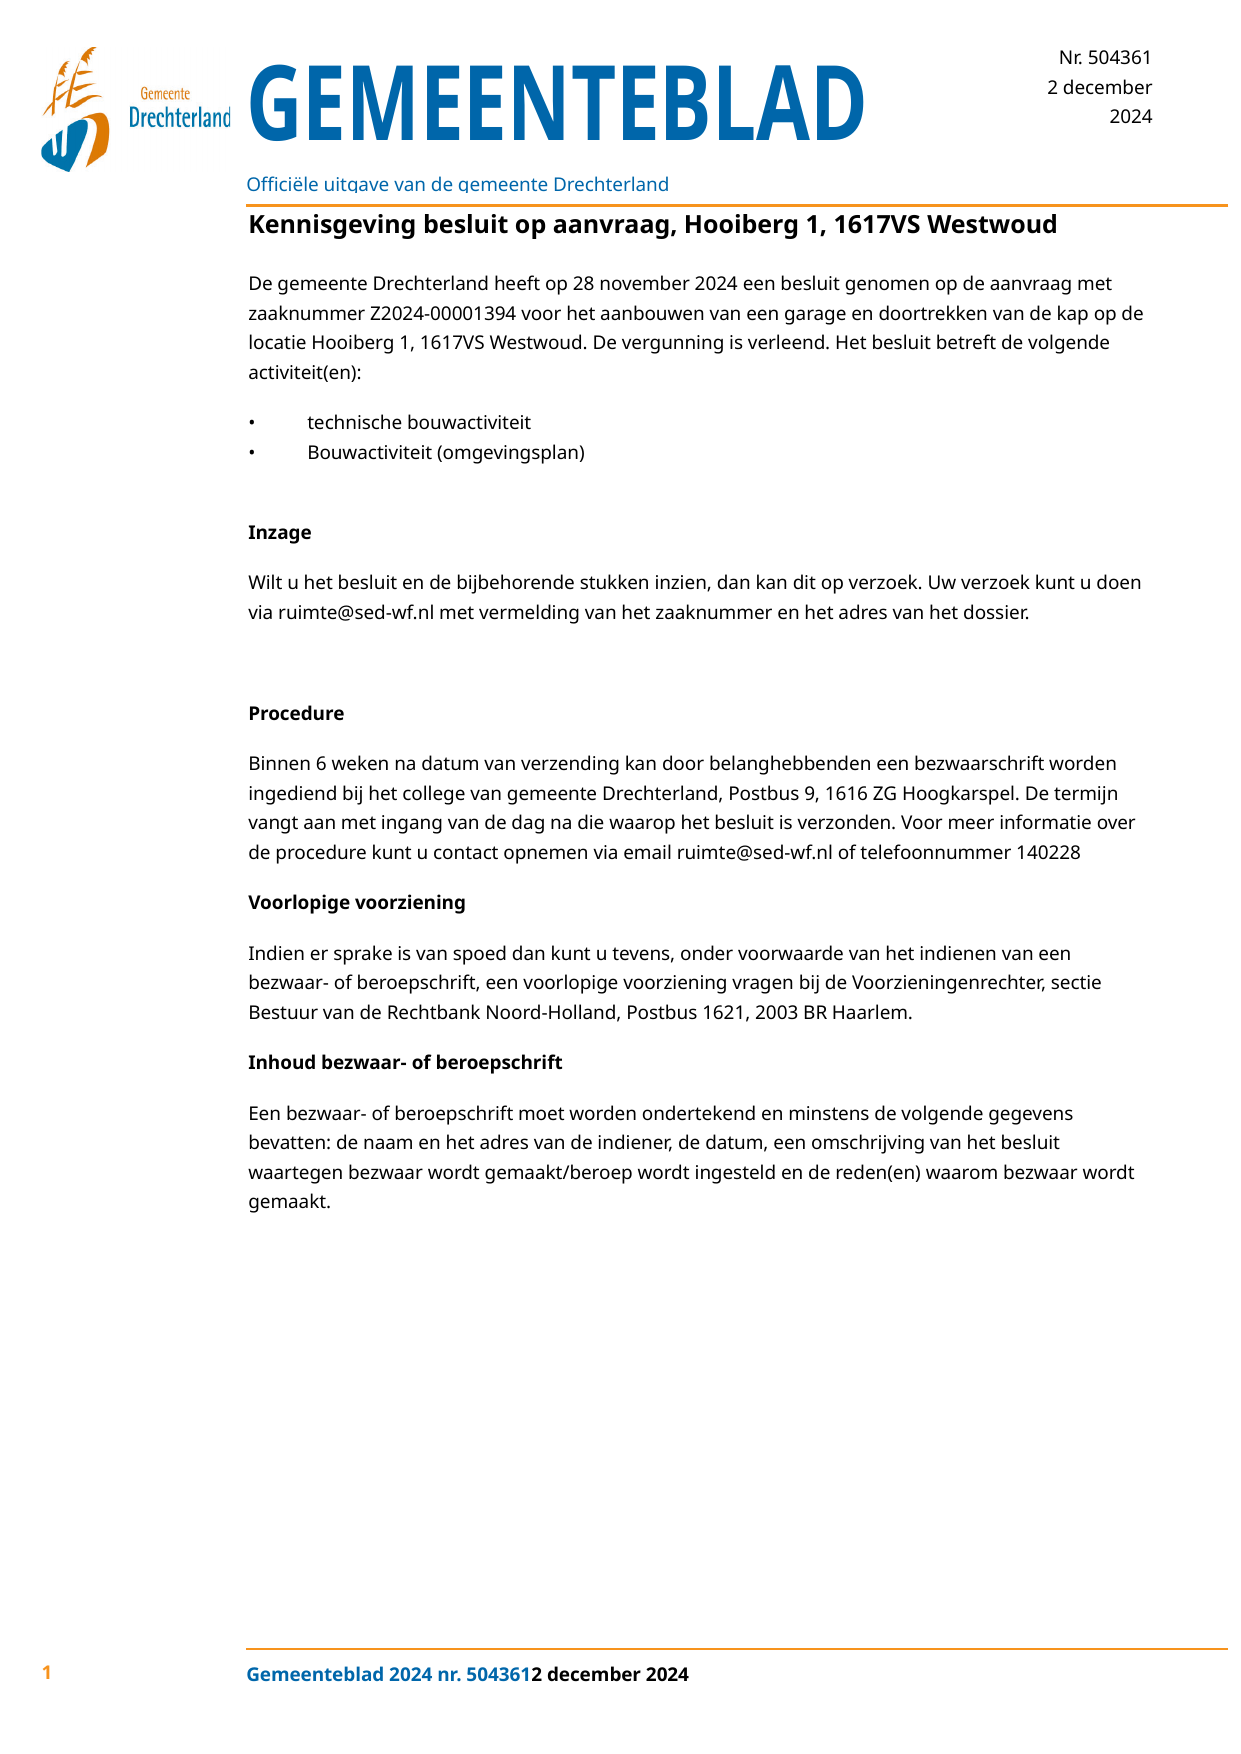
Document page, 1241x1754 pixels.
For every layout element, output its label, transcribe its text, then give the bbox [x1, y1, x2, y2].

list Bouwactiviteit (omgevingsplan) [248, 439, 1152, 465]
text Wilt u het besluit en de bijbehorende stukken inzien, dan kan dit op verzoek. Uw verzoek kunt u doen via ruimte@sed-wf.nl met vermelding van het zaaknummer en het adres van het dossier. [248, 569, 1152, 625]
text Indien er sprake is van spoed dan kunt u tevens, onder voorwaarde van het indienen van een bezwaar- of beroepschrift, een voorlopige voorziening vragen bij de Voorzieningenrechter, sectie Bestuur van de Rechtbank Noord-Holland, Postbus 1621, 2003 BR Haarlem. [248, 940, 1152, 1025]
list technische bouwactiviteit [248, 409, 1152, 435]
text Een bezwaar- of beroepschrift moet worden ondertekend en minstens de volgende gegevens bevatten: de naam en het adres van de indiener, de datum, een omschrijving van het besluit waartegen bezwaar wordt gemaakt/beroep wordt ingesteld en de reden(en) waarom bezwaar wordt gemaakt. [248, 1100, 1152, 1214]
picture [226, 115, 231, 124]
text Inzage [248, 519, 1152, 545]
text Inhoud bezwaar- of beroepschrift [248, 1049, 1152, 1075]
text De gemeente Drechterland heeft op 28 november 2024 een besluit genomen op de aanvraag met zaaknummer Z2024-00001394 voor het aanbouwen van een garage en doortrekken van de kap op de locatie Hooiberg 1, 1617VS Westwoud. De vergunning is verleend. Het besluit betreft de volgende activiteit(en): [248, 270, 1152, 385]
text Kennisgeving besluit op aanvraag, Hooiberg 1, 1617VS Westwoud [248, 207, 1152, 241]
text Binnen 6 weken na datum van verzending kan door belanghebbenden een bezwaarschrift worden ingediend bij het college van gemeente Drechterland, Postbus 9, 1616 ZG Hoogkarspel. De termijn vangt aan met ingang van de dag na die waarop het besluit is verzonden. Voor meer informatie over de procedure kunt u contact opnemen via email ruimte@sed-wf.nl of telefoonnummer 140228 [248, 750, 1152, 865]
picture [41, 47, 231, 172]
text Procedure [248, 700, 1152, 726]
picture [41, 158, 64, 172]
text Voorlopige voorziening [248, 889, 1152, 915]
